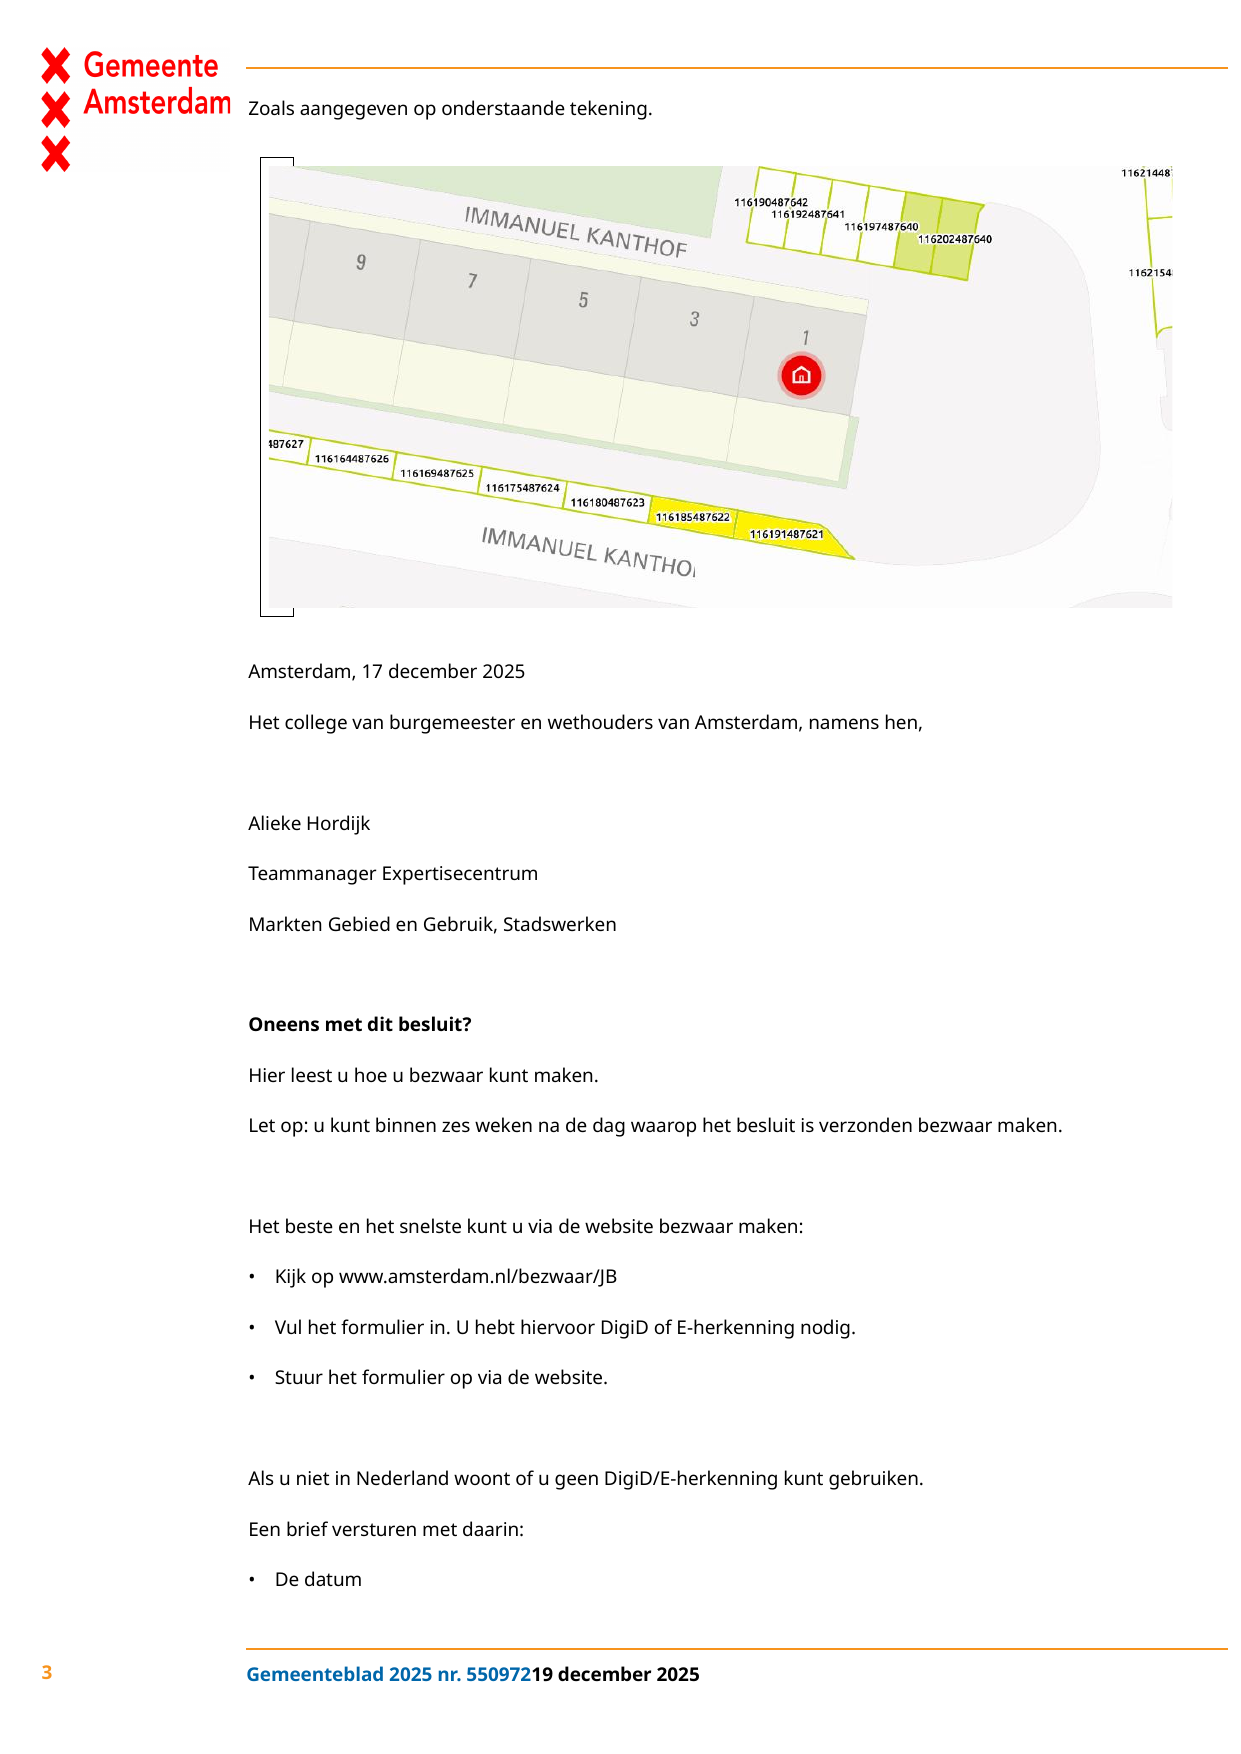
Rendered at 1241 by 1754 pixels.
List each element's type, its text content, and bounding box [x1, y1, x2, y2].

picture [41, 47, 231, 172]
text • Stuur het formulier op via de website. [248, 1364, 1152, 1390]
text Let op: u kunt binnen zes weken na de dag waarop het besluit is verzonden bezwaar maken. [248, 1112, 1152, 1138]
text Oneens met dit besluit? [248, 1012, 1152, 1037]
picture [268, 166, 1173, 608]
text Markten Gebied en Gebruik, Stadswerken [248, 911, 1152, 937]
text Als u niet in Nederland woont of u geen DigiD/E-herkenning kunt gebruiken. [248, 1465, 1152, 1491]
text Een brief versturen met daarin: [248, 1516, 1152, 1542]
text Amsterdam, 17 december 2025 [248, 659, 1152, 684]
text Teammanager Expertisecentrum [248, 860, 1152, 886]
text • Kijk op www.amsterdam.nl/bezwaar/JB [248, 1264, 1152, 1289]
text • De datum [248, 1566, 1152, 1592]
text Hier leest u hoe u bezwaar kunt maken. [248, 1062, 1152, 1088]
text Het beste en het snelste kunt u via de website bezwaar maken: [248, 1213, 1152, 1239]
text Zoals aangegeven op onderstaande tekening. [248, 95, 1152, 121]
text Het college van burgemeester en wethouders van Amsterdam, namens hen, [248, 709, 1152, 735]
text Alieke Hordijk [248, 810, 1152, 836]
text • Vul het formulier in. U hebt hiervoor DigiD of E-herkenning nodig. [248, 1314, 1152, 1340]
